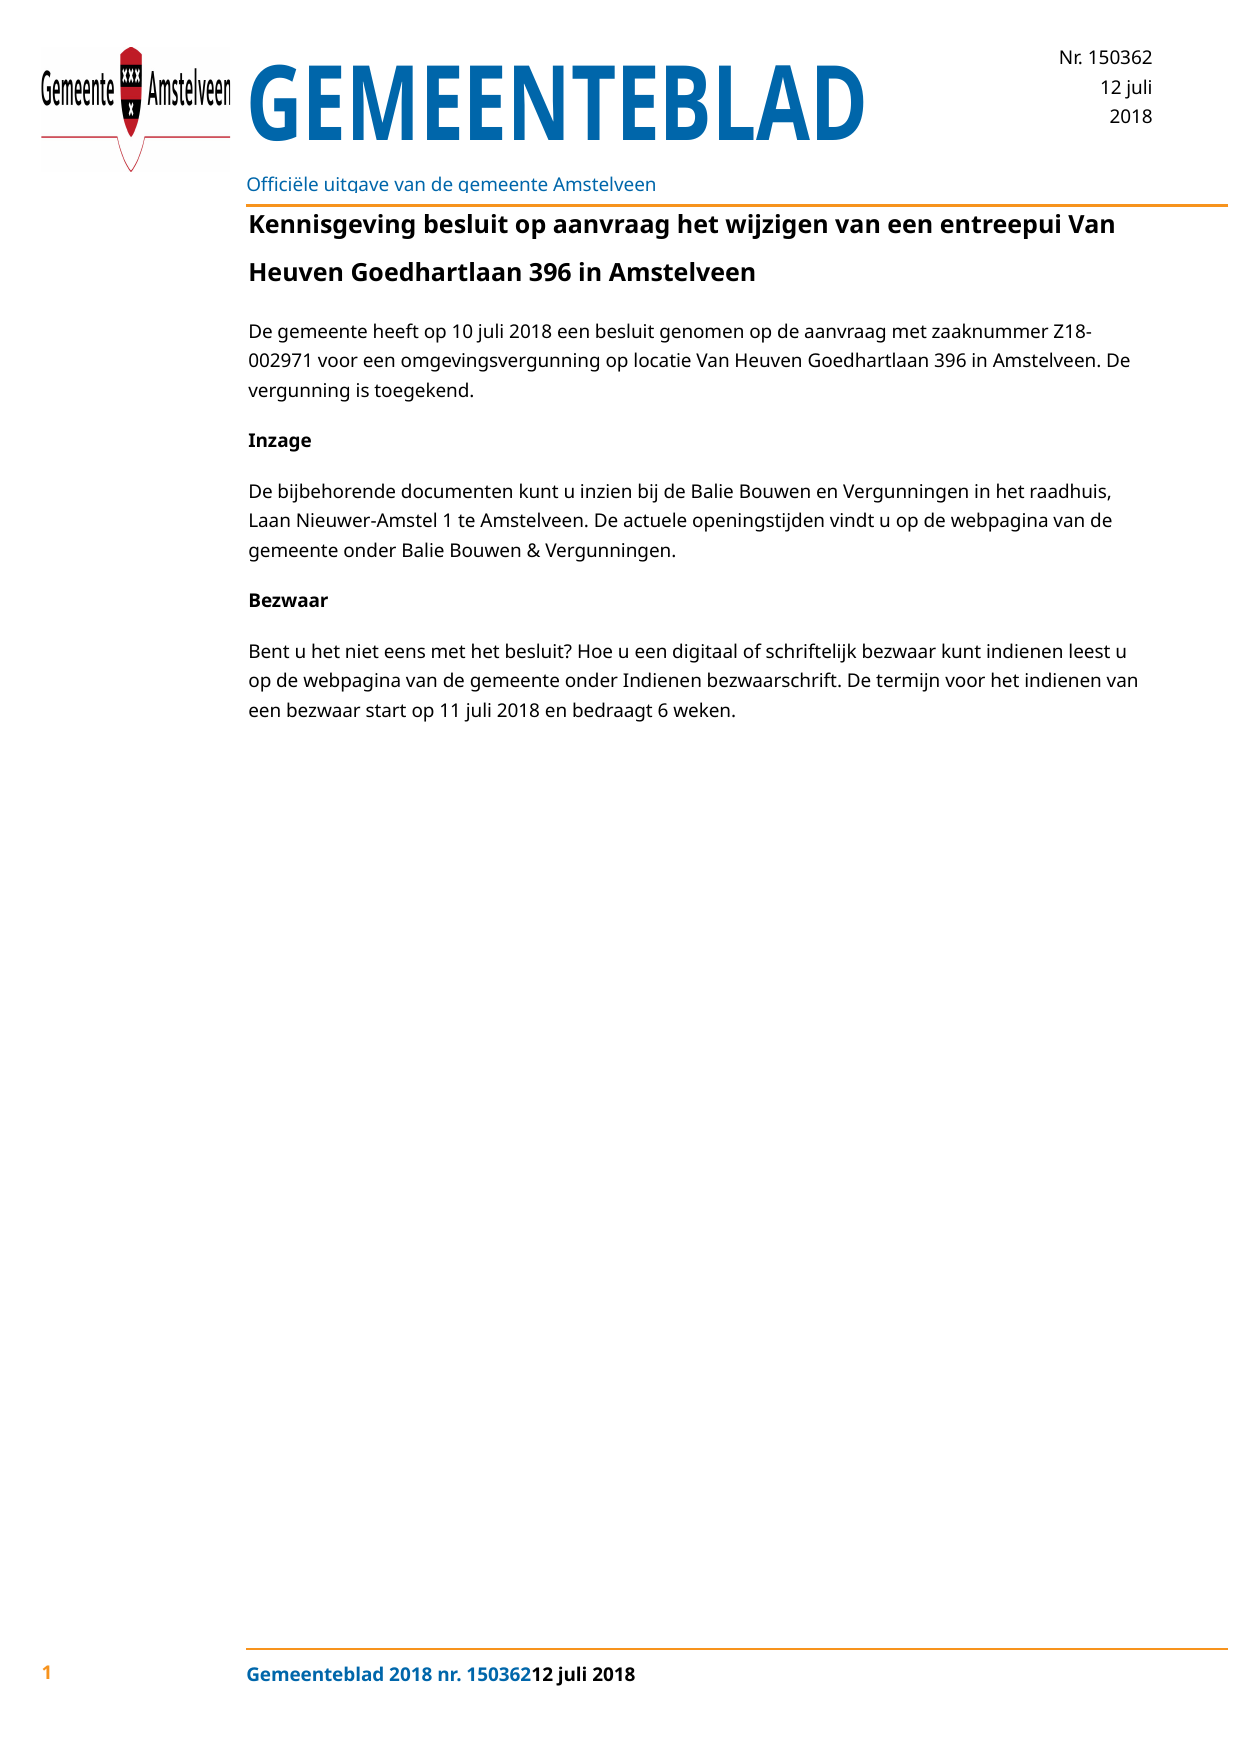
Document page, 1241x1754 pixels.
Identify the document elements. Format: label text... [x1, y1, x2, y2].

text De bijbehorende documenten kunt u inzien bij de Balie Bouwen en Vergunningen in het raadhuis, Laan Nieuwer-Amstel 1 te Amstelveen. De actuele openingstijden vindt u op de webpagina van de gemeente onder Balie Bouwen & Vergunningen. [248, 478, 1152, 563]
text Inzage [248, 427, 1152, 453]
picture [41, 47, 231, 172]
text Kennisgeving besluit op aanvraag het wijzigen van een entreepui Van Heuven Goedhartlaan 396 in Amstelveen [248, 207, 1152, 288]
text De gemeente heeft op 10 juli 2018 een besluit genomen op de aanvraag met zaaknummer Z18-002971 voor een omgevingsvergunning op locatie Van Heuven Goedhartlaan 396 in Amstelveen. De vergunning is toegekend. [248, 318, 1152, 403]
text Bezwaar [248, 587, 1152, 613]
text Bent u het niet eens met het besluit? Hoe u een digitaal of schriftelijk bezwaar kunt indienen leest u op de webpagina van de gemeente onder Indienen bezwaarschrift. De termijn voor het indienen van een bezwaar start op 11 juli 2018 en bedraagt 6 weken. [248, 638, 1152, 723]
